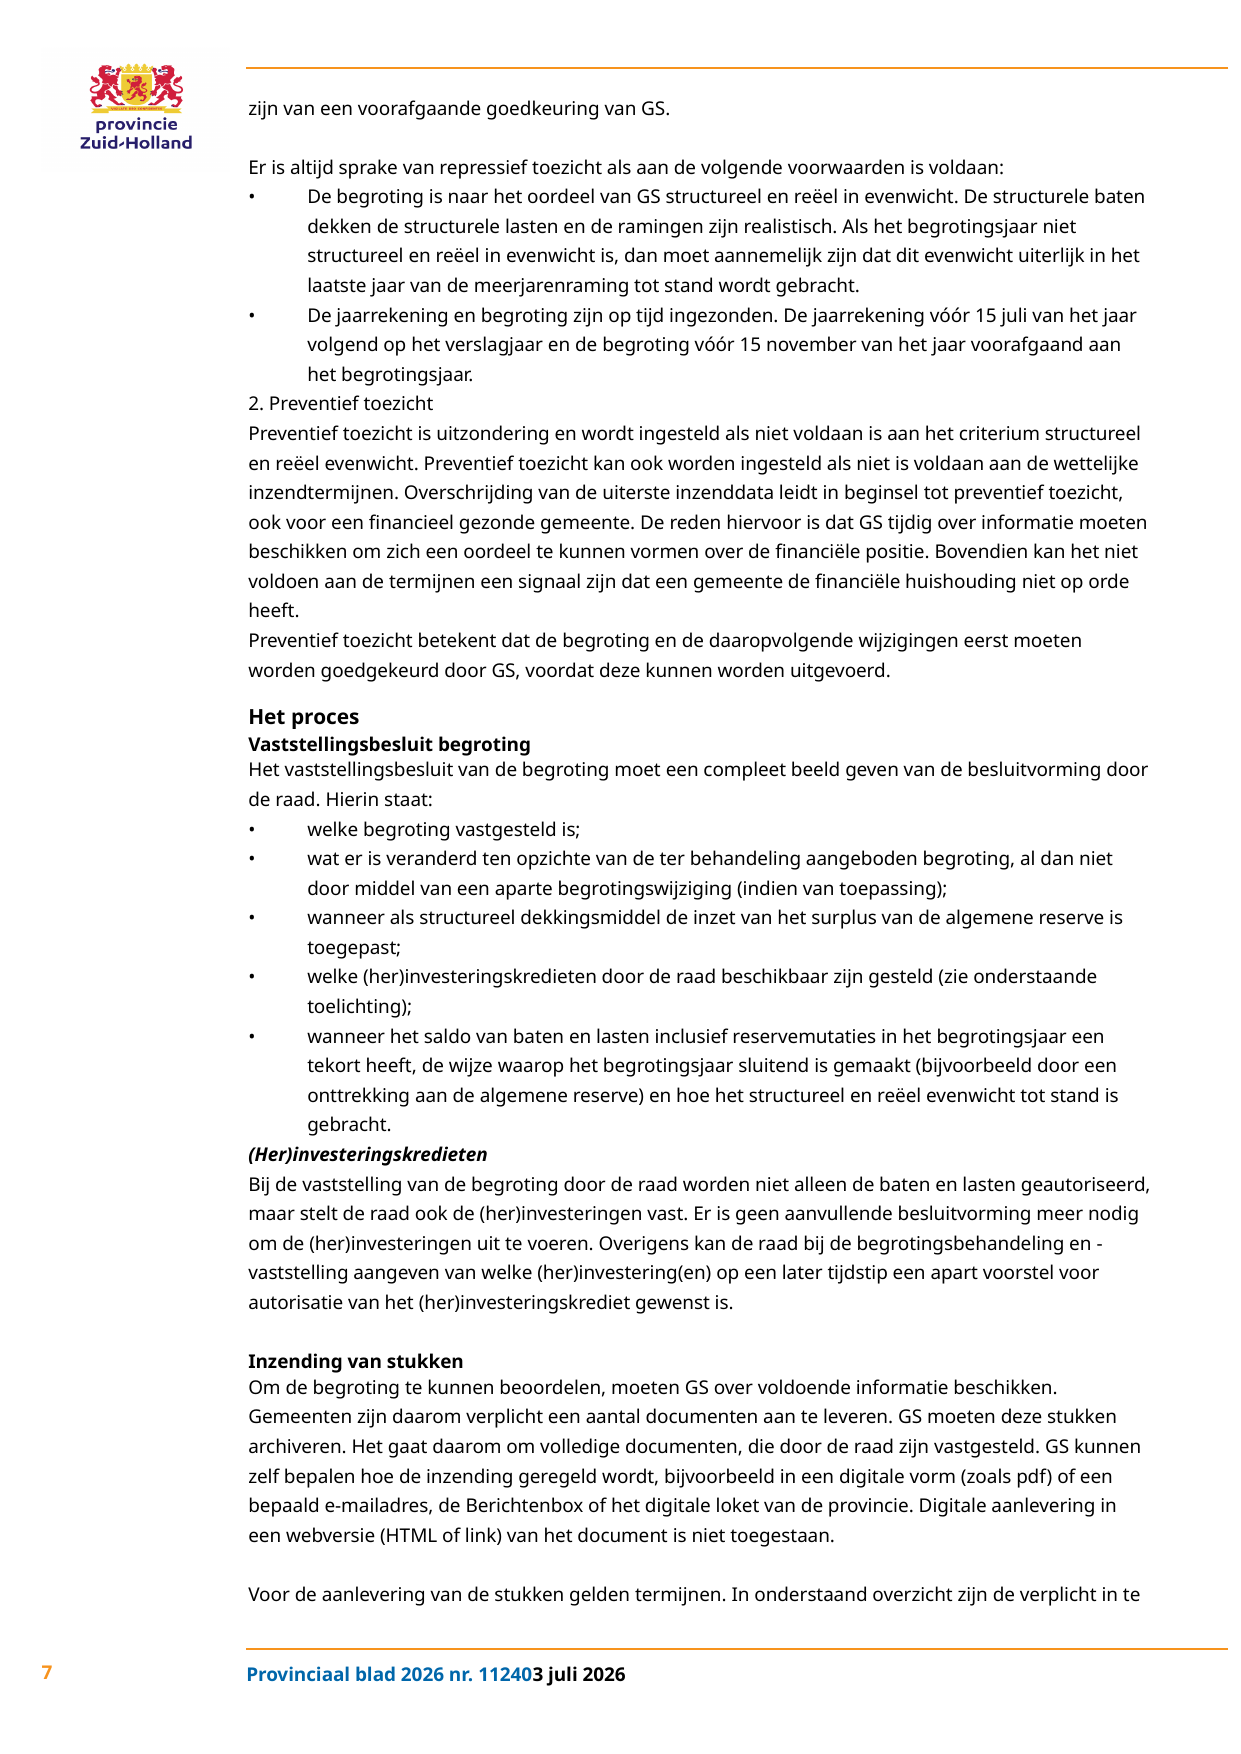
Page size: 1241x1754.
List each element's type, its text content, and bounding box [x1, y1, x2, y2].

picture [41, 47, 231, 172]
list wanneer als structureel dekkingsmiddel de inzet van het surplus van de algemene reserve is toegepast; [248, 904, 1152, 960]
text Het vaststellingsbesluit van de begroting moet een compleet beeld geven van de besluitvorming door de raad. Hierin staat: [248, 757, 1152, 812]
text zijn van een voorafgaande goedkeuring van GS. [248, 95, 1152, 121]
text (Her)investeringskredieten [248, 1141, 1152, 1167]
list wat er is veranderd ten opzichte van de ter behandeling aangeboden begroting, al dan niet door middel van een aparte begrotingswijziging (indien van toepassing); [248, 845, 1152, 901]
text Preventief toezicht is uitzondering en wordt ingesteld als niet voldaan is aan het criterium structureel en reëel evenwicht. Preventief toezicht kan ook worden ingesteld als niet is voldaan aan de wettelijke inzendtermijnen. Overschrijding van de uiterste inzenddata leidt in beginsel tot preventief toezicht, ook voor een financieel gezonde gemeente. De reden hiervoor is dat GS tijdig over informatie moeten beschikken om zich een oordeel te kunnen vormen over de financiële positie. Bovendien kan het niet voldoen aan de termijnen een signaal zijn dat een gemeente de financiële huishouding niet op orde heeft. [248, 420, 1152, 623]
text Om de begroting te kunnen beoordelen, moeten GS over voldoende informatie beschikken. Gemeenten zijn daarom verplicht een aantal documenten aan te leveren. GS moeten deze stukken archiveren. Het gaat daarom om volledige documenten, die door de raad zijn vastgesteld. GS kunnen zelf bepalen hoe de inzending geregeld wordt, bijvoorbeeld in een digitale vorm (zoals pdf) of een bepaald e-mailadres, de Berichtenbox of het digitale loket van de provincie. Digitale aanlevering in een webversie (HTML of link) van het document is niet toegestaan. [248, 1374, 1152, 1548]
text Inzending van stukken [248, 1348, 1152, 1374]
list De begroting is naar het oordeel van GS structureel en reëel in evenwicht. De structurele baten dekken de structurele lasten en de ramingen zijn realistisch. Als het begrotingsjaar niet structureel en reëel in evenwicht is, dan moet aannemelijk zijn dat dit evenwicht uiterlijk in het laatste jaar van de meerjarenraming tot stand wordt gebracht. [248, 183, 1152, 298]
list welke (her)investeringskredieten door de raad beschikbaar zijn gesteld (zie onderstaande toelichting); [248, 964, 1152, 1019]
text Het proces [248, 702, 1152, 731]
list welke begroting vastgesteld is; [248, 816, 1152, 842]
text Vaststellingsbesluit begroting [248, 731, 1152, 757]
text 2. Preventief toezicht [248, 391, 1152, 416]
text Voor de aanlevering van de stukken gelden termijnen. In onderstaand overzicht zijn de verplicht in te [248, 1581, 1152, 1607]
text Bij de vaststelling van de begroting door de raad worden niet alleen de baten en lasten geautoriseerd, maar stelt de raad ook de (her)investeringen vast. Er is geen aanvullende besluitvorming meer nodig om de (her)investeringen uit te voeren. Overigens kan de raad bij de begrotingsbehandeling en -vaststelling aangeven van welke (her)investering(en) op een later tijdstip een apart voorstel voor autorisatie van het (her)investeringskrediet gewenst is. [248, 1171, 1152, 1315]
list De jaarrekening en begroting zijn op tijd ingezonden. De jaarrekening vóór 15 juli van het jaar volgend op het verslagjaar en de begroting vóór 15 november van het jaar voorafgaand aan het begrotingsjaar. [248, 302, 1152, 387]
text Preventief toezicht betekent dat de begroting en de daaropvolgende wijzigingen eerst moeten worden goedgekeurd door GS, voordat deze kunnen worden uitgevoerd. [248, 627, 1152, 683]
text Er is altijd sprake van repressief toezicht als aan de volgende voorwaarden is voldaan: [248, 154, 1152, 180]
list wanneer het saldo van baten en lasten inclusief reservemutaties in het begrotingsjaar een tekort heeft, de wijze waarop het begrotingsjaar sluitend is gemaakt (bijvoorbeeld door een onttrekking aan de algemene reserve) en hoe het structureel en reëel evenwicht tot stand is gebracht. [248, 1023, 1152, 1137]
